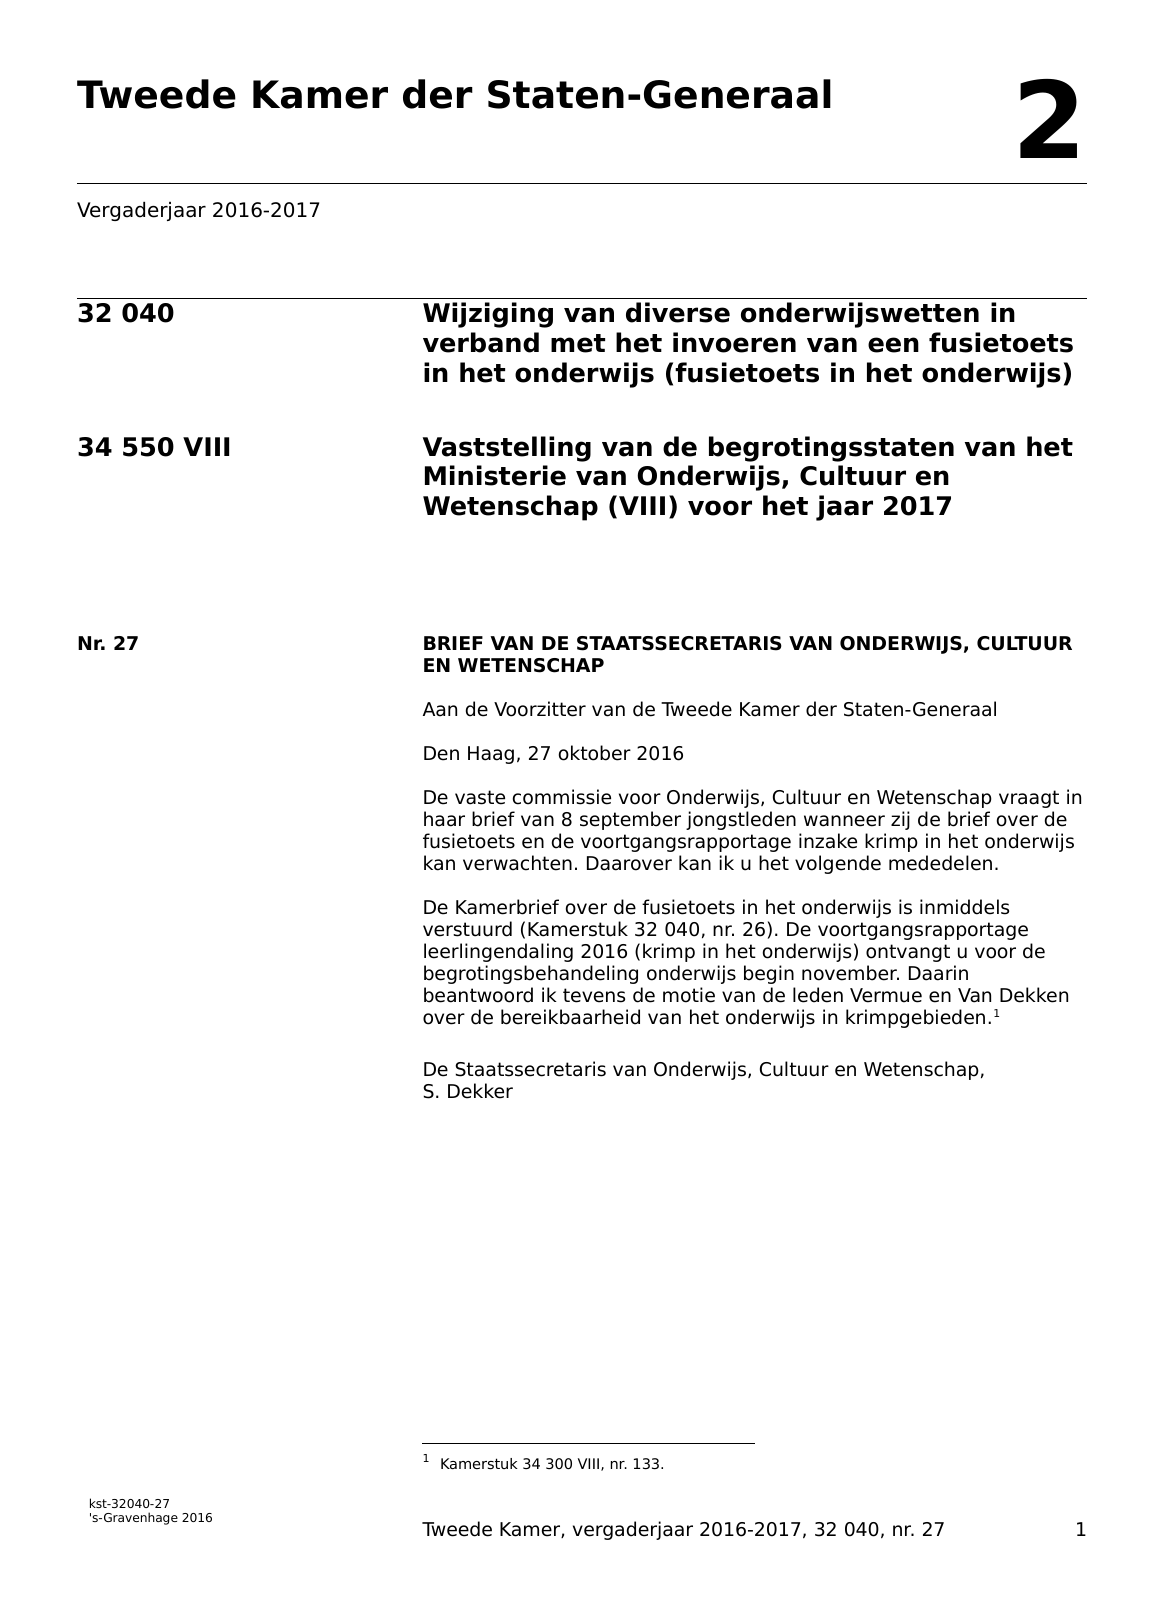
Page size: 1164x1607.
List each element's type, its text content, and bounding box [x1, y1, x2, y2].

table_cell Vergaderjaar 2016-2017 [77, 184, 1087, 298]
subtitle Nr. 27 BRIEF VAN DE STAATSSECRETARIS VAN ONDERWIJS, CULTUUR EN WETENSCHAP [77, 632, 1087, 676]
table_header 2 [886, 59, 1087, 183]
table_header Tweede Kamer der Staten-Generaal [77, 59, 886, 183]
subtitle 32 040 Wijziging van diverse onderwijswetten in verband met het invoeren van een fusietoets in het onderwijs (fusietoets in het onderwijs) [77, 299, 1087, 388]
text De Kamerbrief over de fusietoets in het onderwijs is inmiddels verstuurd (Kamerstuk 32 040, nr. 26). De voortgangsrapportage leerlingendaling 2016 (krimp in het onderwijs) ontvangt u voor de begrotingsbehandeling onderwijs begin november. Daarin beantwoord ik tevens de motie van de leden Vermue en Van Dekken over de bereikbaarheid van het onderwijs in krimpgebieden. [422, 897, 1087, 1029]
text kst-32040-27 [88, 1497, 323, 1511]
text De Staatssecretaris van Onderwijs, Cultuur en Wetenschap, S. Dekker [422, 1059, 1087, 1103]
text Den Haag, 27 oktober 2016 [422, 743, 1087, 765]
subtitle 34 550 VIII Vaststelling van de begrotingsstaten van het Ministerie van Onderwijs, Cultuur en Wetenschap (VIII) voor het jaar 2017 [77, 432, 1087, 521]
text Kamerstuk 34 300 VIII, nr. 133. [422, 1452, 1087, 1474]
text Aan de Voorzitter van de Tweede Kamer der Staten-Generaal [422, 699, 1087, 721]
text 's-Gravenhage 2016 [88, 1511, 323, 1525]
text De vaste commissie voor Onderwijs, Cultuur en Wetenschap vraagt in haar brief van 8 september jongstleden wanneer zij de brief over de fusietoets en de voortgangsrapportage inzake krimp in het onderwijs kan verwachten. Daarover kan ik u het volgende mededelen. [422, 787, 1087, 875]
